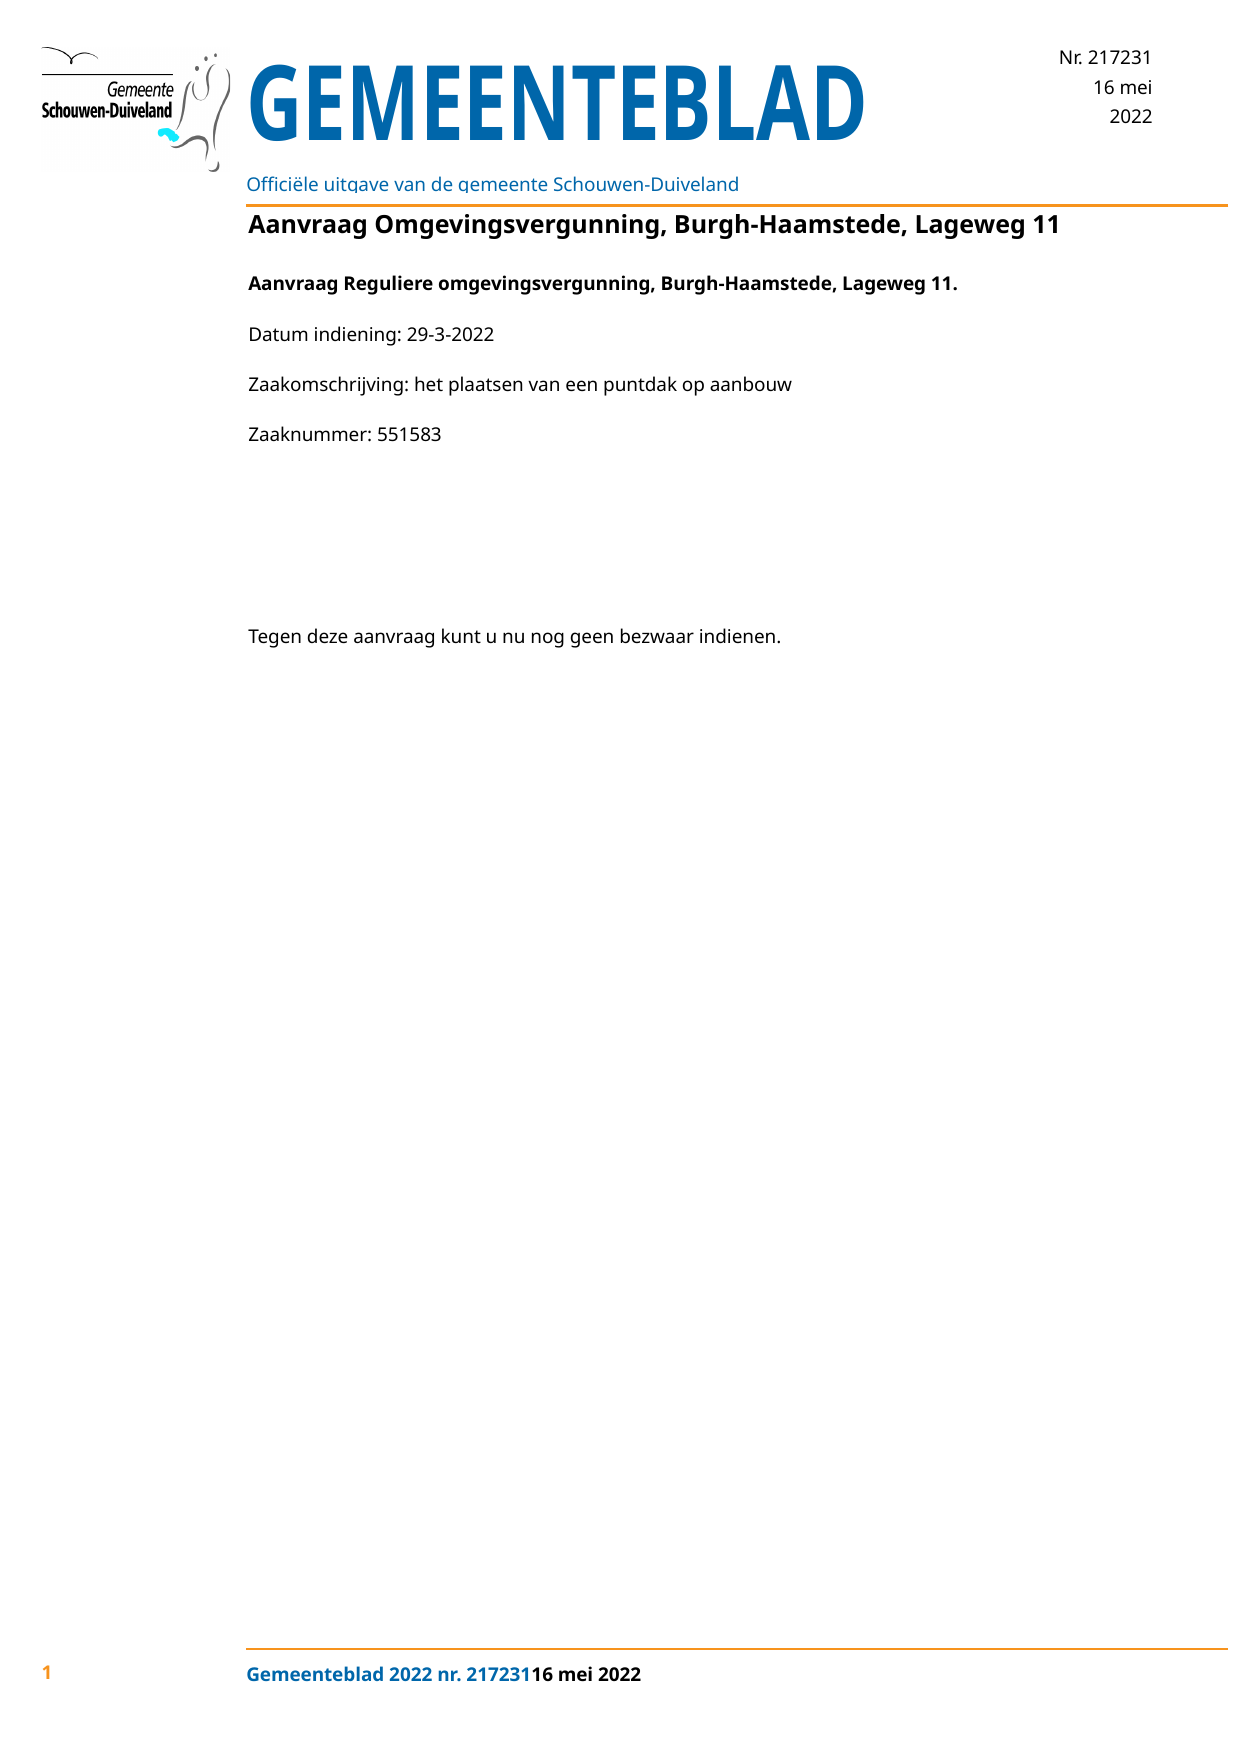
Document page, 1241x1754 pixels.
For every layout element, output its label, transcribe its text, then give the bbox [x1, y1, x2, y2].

text Aanvraag Reguliere omgevingsvergunning, Burgh-Haamstede, Lageweg 11. [248, 270, 1152, 296]
text Tegen deze aanvraag kunt u nu nog geen bezwaar indienen. [248, 623, 1152, 649]
text Aanvraag Omgevingsvergunning, Burgh-Haamstede, Lageweg 11 [248, 207, 1152, 241]
text Zaaknummer: 551583 [248, 422, 1152, 447]
text Datum indiening: 29-3-2022 [248, 321, 1152, 346]
picture [41, 47, 231, 172]
text Zaakomschrijving: het plaatsen van een puntdak op aanbouw [248, 371, 1152, 397]
